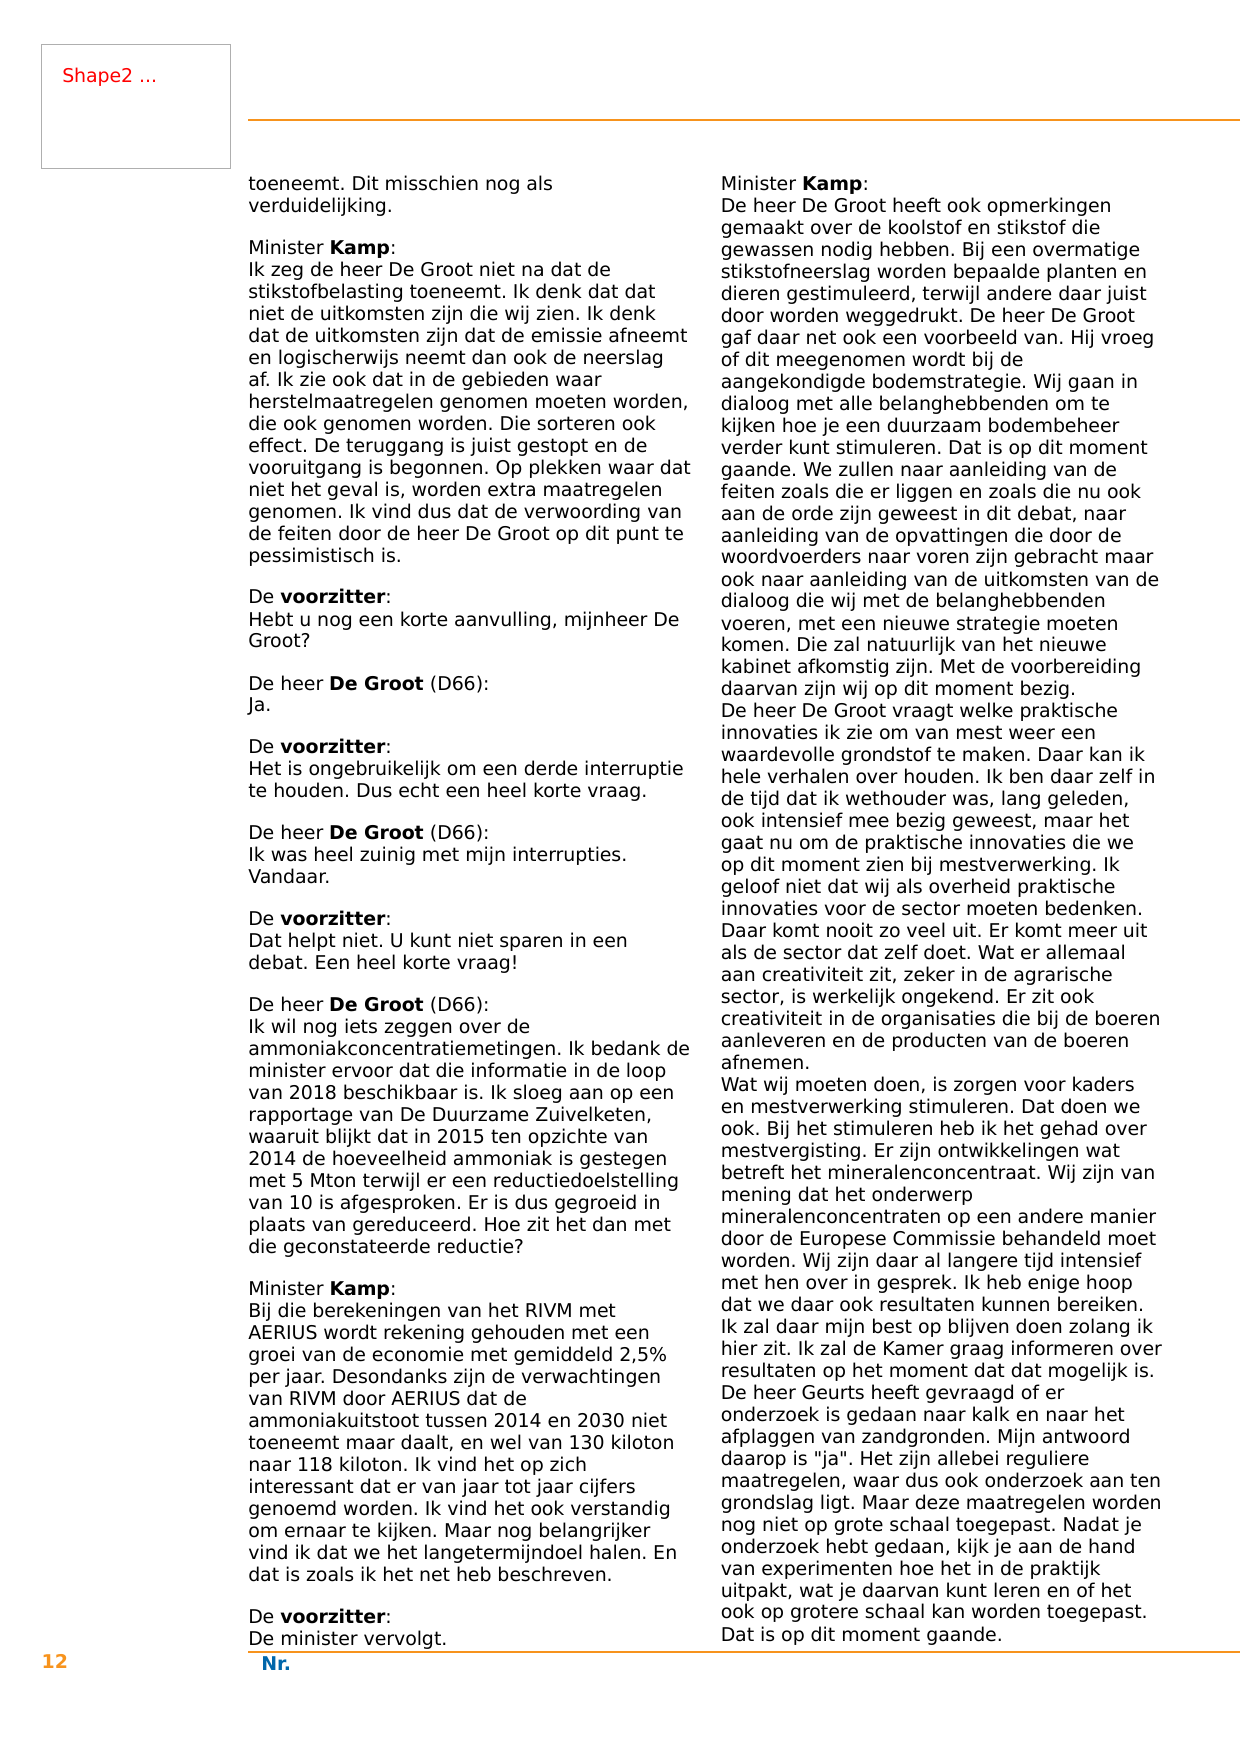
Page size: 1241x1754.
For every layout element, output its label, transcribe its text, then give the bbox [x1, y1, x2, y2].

text De voorzitter: [248, 586, 691, 608]
text De voorzitter: [248, 736, 691, 758]
text Dat helpt niet. U kunt niet sparen in een debat. Een heel korte vraag! [248, 930, 691, 974]
text Ik was heel zuinig met mijn interrupties. Vandaar. [248, 844, 691, 888]
text De heer Geurts heeft gevraagd of er onderzoek is gedaan naar kalk en naar het afplaggen van zandgronden. Mijn antwoord daarop is "ja". Het zijn allebei reguliere maatregelen, waar dus ook onderzoek aan ten grondslag ligt. Maar deze maatregelen worden nog niet op grote schaal toegepast. Nadat je onderzoek hebt gedaan, kijk je aan de hand van experimenten hoe het in de praktijk uitpakt, wat je daarvan kunt leren en of het ook op grotere schaal kan worden toegepast. Dat is op dit moment gaande. [721, 1382, 1163, 1645]
text Ik zeg de heer De Groot niet na dat de stikstofbelasting toeneemt. Ik denk dat dat niet de uitkomsten zijn die wij zien. Ik denk dat de uitkomsten zijn dat de emissie afneemt en logischerwijs neemt dan ook de neerslag af. Ik zie ook dat in de gebieden waar herstelmaatregelen genomen moeten worden, die ook genomen worden. Die sorteren ook effect. De teruggang is juist gestopt en de vooruitgang is begonnen. Op plekken waar dat niet het geval is, worden extra maatregelen genomen. Ik vind dus dat de verwoording van de feiten door de heer De Groot op dit punt te pessimistisch is. [248, 259, 691, 566]
text De heer De Groot (D66): [248, 994, 691, 1016]
text Minister Kamp: [721, 173, 1163, 195]
text Minister Kamp: [248, 237, 691, 259]
text toeneemt. Dit misschien nog als verduidelijking. [248, 173, 691, 217]
text De voorzitter: [248, 1606, 691, 1628]
text De heer De Groot (D66): [248, 822, 691, 844]
text De heer De Groot vraagt welke praktische innovaties ik zie om van mest weer een waardevolle grondstof te maken. Daar kan ik hele verhalen over houden. Ik ben daar zelf in de tijd dat ik wethouder was, lang geleden, ook intensief mee bezig geweest, maar het gaat nu om de praktische innovaties die we op dit moment zien bij mestverwerking. Ik geloof niet dat wij als overheid praktische innovaties voor de sector moeten bedenken. Daar komt nooit zo veel uit. Er komt meer uit als de sector dat zelf doet. Wat er allemaal aan creativiteit zit, zeker in de agrarische sector, is werkelijk ongekend. Er zit ook creativiteit in de organisaties die bij de boeren aanleveren en de producten van de boeren afnemen. [721, 700, 1163, 1074]
text Ik wil nog iets zeggen over de ammoniakconcentratiemetingen. Ik bedank de minister ervoor dat die informatie in de loop van 2018 beschikbaar is. Ik sloeg aan op een rapportage van De Duurzame Zuivelketen, waaruit blijkt dat in 2015 ten opzichte van 2014 de hoeveelheid ammoniak is gestegen met 5 Mton terwijl er een reductiedoelstelling van 10 is afgesproken. Er is dus gegroeid in plaats van gereduceerd. Hoe zit het dan met die geconstateerde reductie? [248, 1016, 691, 1258]
text De heer De Groot (D66): [248, 672, 691, 694]
text Wat wij moeten doen, is zorgen voor kaders en mestverwerking stimuleren. Dat doen we ook. Bij het stimuleren heb ik het gehad over mestvergisting. Er zijn ontwikkelingen wat betreft het mineralenconcentraat. Wij zijn van mening dat het onderwerp mineralenconcentraten op een andere manier door de Europese Commissie behandeld moet worden. Wij zijn daar al langere tijd intensief met hen over in gesprek. Ik heb enige hoop dat we daar ook resultaten kunnen bereiken. Ik zal daar mijn best op blijven doen zolang ik hier zit. Ik zal de Kamer graag informeren over resultaten op het moment dat dat mogelijk is. [721, 1074, 1163, 1382]
text Bij die berekeningen van het RIVM met AERIUS wordt rekening gehouden met een groei van de economie met gemiddeld 2,5% per jaar. Desondanks zijn de verwachtingen van RIVM door AERIUS dat de ammoniakuitstoot tussen 2014 en 2030 niet toeneemt maar daalt, en wel van 130 kiloton naar 118 kiloton. Ik vind het op zich interessant dat er van jaar tot jaar cijfers genoemd worden. Ik vind het ook verstandig om ernaar te kijken. Maar nog belangrijker vind ik dat we het langetermijndoel halen. En dat is zoals ik het net heb beschreven. [248, 1300, 691, 1586]
text Het is ongebruikelijk om een derde interruptie te houden. Dus echt een heel korte vraag. [248, 758, 691, 802]
text Minister Kamp: [248, 1278, 691, 1300]
text De voorzitter: [248, 908, 691, 930]
text Ja. [248, 694, 691, 716]
text Hebt u nog een korte aanvulling, mijnheer De Groot? [248, 608, 691, 652]
text De minister vervolgt. [248, 1628, 691, 1649]
text De heer De Groot heeft ook opmerkingen gemaakt over de koolstof en stikstof die gewassen nodig hebben. Bij een overmatige stikstofneerslag worden bepaalde planten en dieren gestimuleerd, terwijl andere daar juist door worden weggedrukt. De heer De Groot gaf daar net ook een voorbeeld van. Hij vroeg of dit meegenomen wordt bij de aangekondigde bodemstrategie. Wij gaan in dialoog met alle belanghebbenden om te kijken hoe je een duurzaam bodembeheer verder kunt stimuleren. Dat is op dit moment gaande. We zullen naar aanleiding van de feiten zoals die er liggen en zoals die nu ook aan de orde zijn geweest in dit debat, naar aanleiding van de opvattingen die door de woordvoerders naar voren zijn gebracht maar ook naar aanleiding van de uitkomsten van de dialoog die wij met de belanghebbenden voeren, met een nieuwe strategie moeten komen. Die zal natuurlijk van het nieuwe kabinet afkomstig zijn. Met de voorbereiding daarvan zijn wij op dit moment bezig. [721, 195, 1163, 700]
